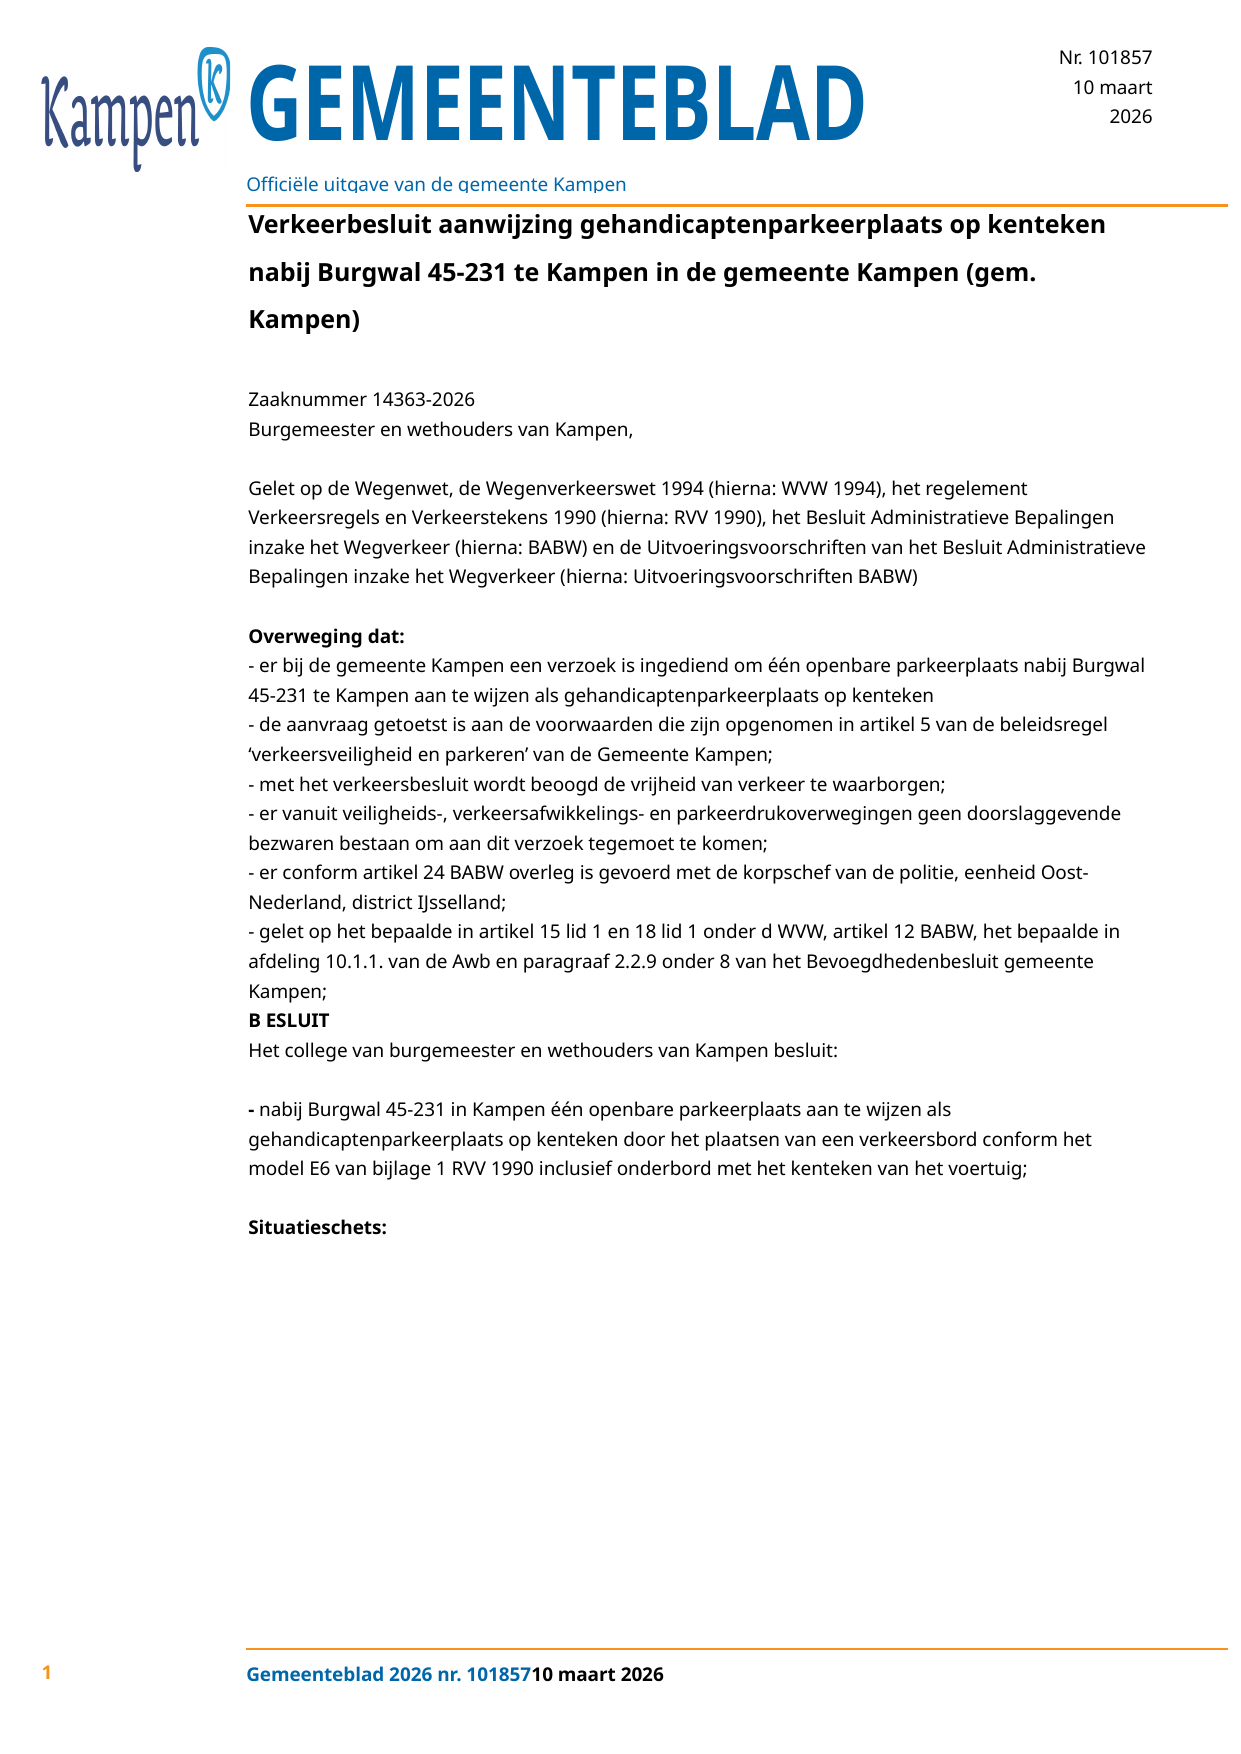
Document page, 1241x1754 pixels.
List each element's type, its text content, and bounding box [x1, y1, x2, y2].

text Overweging dat: [248, 623, 1152, 649]
text - er conform artikel 24 BABW overleg is gevoerd met de korpschef van de politie, eenheid Oost-Nederland, district IJsselland; [248, 859, 1152, 915]
picture [41, 47, 231, 172]
text - gelet op het bepaalde in artikel 15 lid 1 en 18 lid 1 onder d WVW, artikel 12 BABW, het bepaalde in afdeling 10.1.1. van de Awb en paragraaf 2.2.9 onder 8 van het Bevoegdhedenbesluit gemeente Kampen; [248, 919, 1152, 1004]
text - de aanvraag getoetst is aan de voorwaarden die zijn opgenomen in artikel 5 van de beleidsregel ‘verkeersveiligheid en parkeren’ van de Gemeente Kampen; [248, 712, 1152, 767]
text Verkeerbesluit aanwijzing gehandicaptenparkeerplaats op kenteken nabij Burgwal 45-231 te Kampen in de gemeente Kampen (gem. Kampen) [248, 207, 1152, 336]
text Situatieschets: [248, 1214, 1152, 1240]
text Zaaknummer 14363-2026 [248, 386, 1152, 412]
text Gelet op de Wegenwet, de Wegenverkeerswet 1994 (hierna: WVW 1994), het regelement Verkeersregels en Verkeerstekens 1990 (hierna: RVV 1990), het Besluit Administratieve Bepalingen inzake het Wegverkeer (hierna: BABW) en de Uitvoeringsvoorschriften van het Besluit Administratieve Bepalingen inzake het Wegverkeer (hierna: Uitvoeringsvoorschriften BABW) [248, 475, 1152, 589]
text - nabij Burgwal 45-231 in Kampen één openbare parkeerplaats aan te wijzen als gehandicaptenparkeerplaats op kenteken door het plaatsen van een verkeersbord conform het model E6 van bijlage 1 RVV 1990 inclusief onderbord met het kenteken van het voertuig; [248, 1096, 1152, 1181]
text Het college van burgemeester en wethouders van Kampen besluit: [248, 1037, 1152, 1063]
text B ESLUIT [248, 1007, 1152, 1033]
text - er bij de gemeente Kampen een verzoek is ingediend om één openbare parkeerplaats nabij Burgwal 45-231 te Kampen aan te wijzen als gehandicaptenparkeerplaats op kenteken [248, 652, 1152, 708]
text - er vanuit veiligheids-, verkeersafwikkelings- en parkeerdrukoverwegingen geen doorslaggevende bezwaren bestaan om aan dit verzoek tegemoet te komen; [248, 800, 1152, 856]
text Burgemeester en wethouders van Kampen, [248, 416, 1152, 442]
text - met het verkeersbesluit wordt beoogd de vrijheid van verkeer te waarborgen; [248, 771, 1152, 797]
